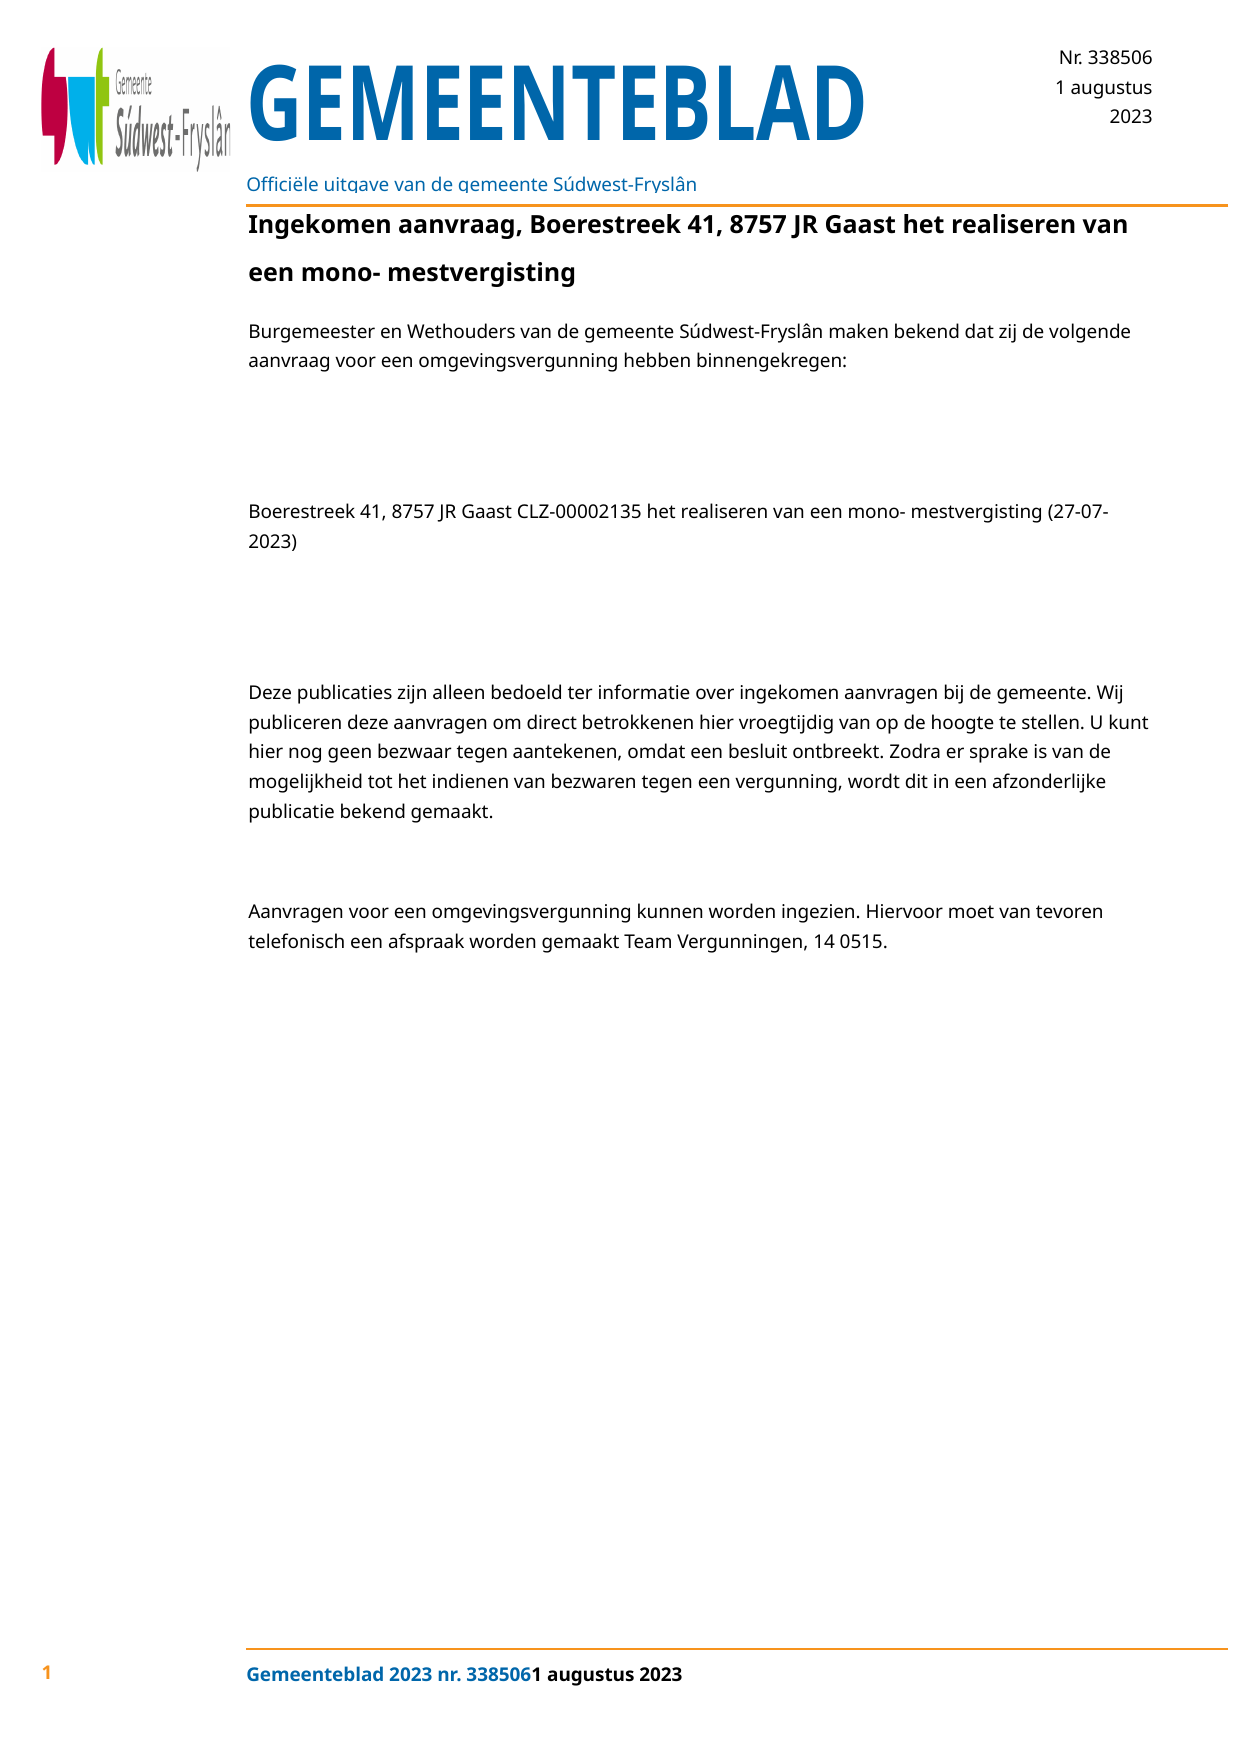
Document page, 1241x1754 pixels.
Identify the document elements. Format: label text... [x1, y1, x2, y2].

text Deze publicaties zijn alleen bedoeld ter informatie over ingekomen aanvragen bij de gemeente. Wij publiceren deze aanvragen om direct betrokkenen hier vroegtijdig van op de hoogte te stellen. U kunt hier nog geen bezwaar tegen aantekenen, omdat een besluit ontbreekt. Zodra er sprake is van de mogelijkheid tot het indienen van bezwaren tegen een vergunning, wordt dit in een afzonderlijke publicatie bekend gemaakt. [248, 679, 1152, 824]
text Burgemeester en Wethouders van de gemeente Súdwest-Fryslân maken bekend dat zij de volgende aanvraag voor een omgevingsvergunning hebben binnengekregen: [248, 318, 1152, 373]
text Boerestreek 41, 8757 JR Gaast CLZ-00002135 het realiseren van een mono- mestvergisting (27-07-2023) [248, 499, 1152, 554]
picture [41, 47, 231, 172]
text Ingekomen aanvraag, Boerestreek 41, 8757 JR Gaast het realiseren van een mono- mestvergisting [248, 207, 1152, 288]
text Aanvragen voor een omgevingsvergunning kunnen worden ingezien. Hiervoor moet van tevoren telefonisch een afspraak worden gemaakt Team Vergunningen, 14 0515. [248, 899, 1152, 954]
